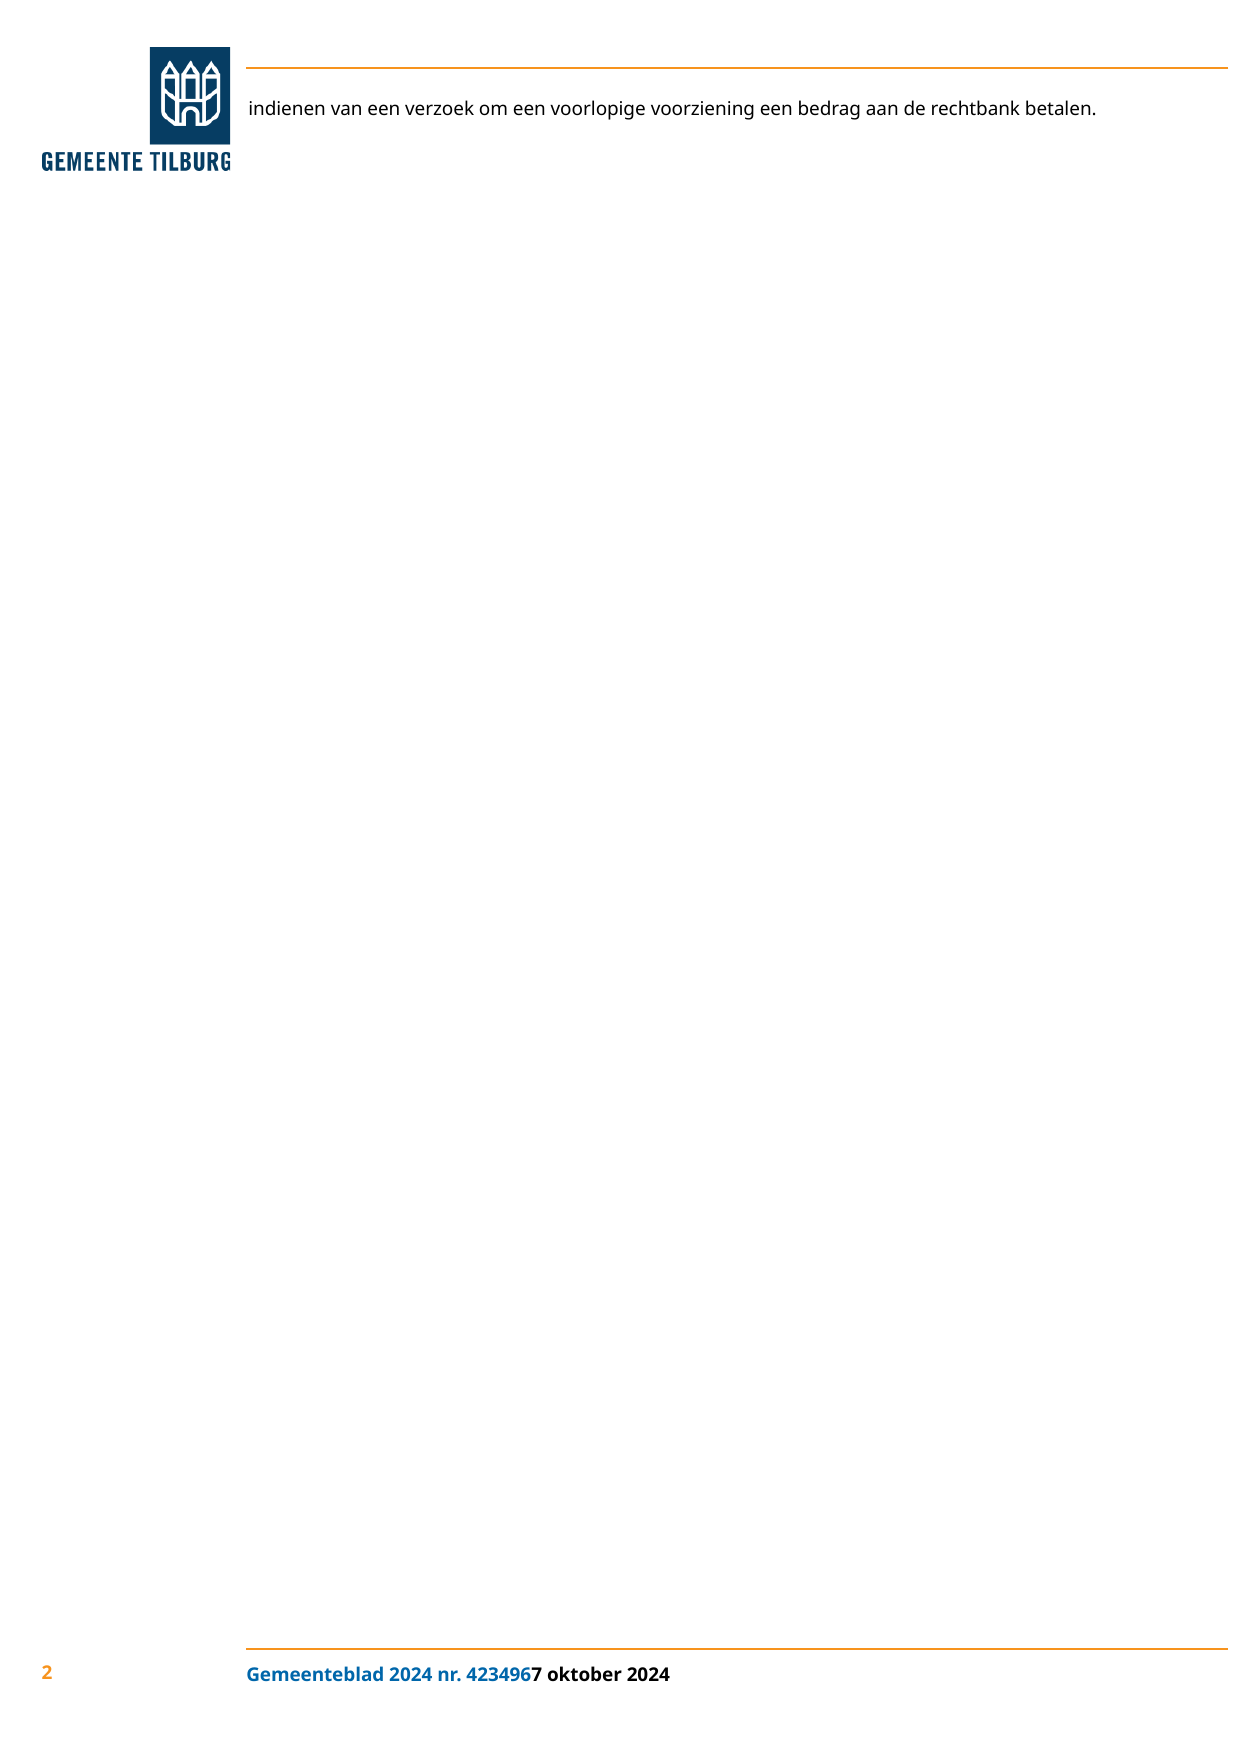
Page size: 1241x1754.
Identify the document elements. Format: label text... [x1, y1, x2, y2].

picture [41, 47, 231, 172]
text indienen van een verzoek om een voorlopige voorziening een bedrag aan de rechtbank betalen. [248, 95, 1152, 121]
